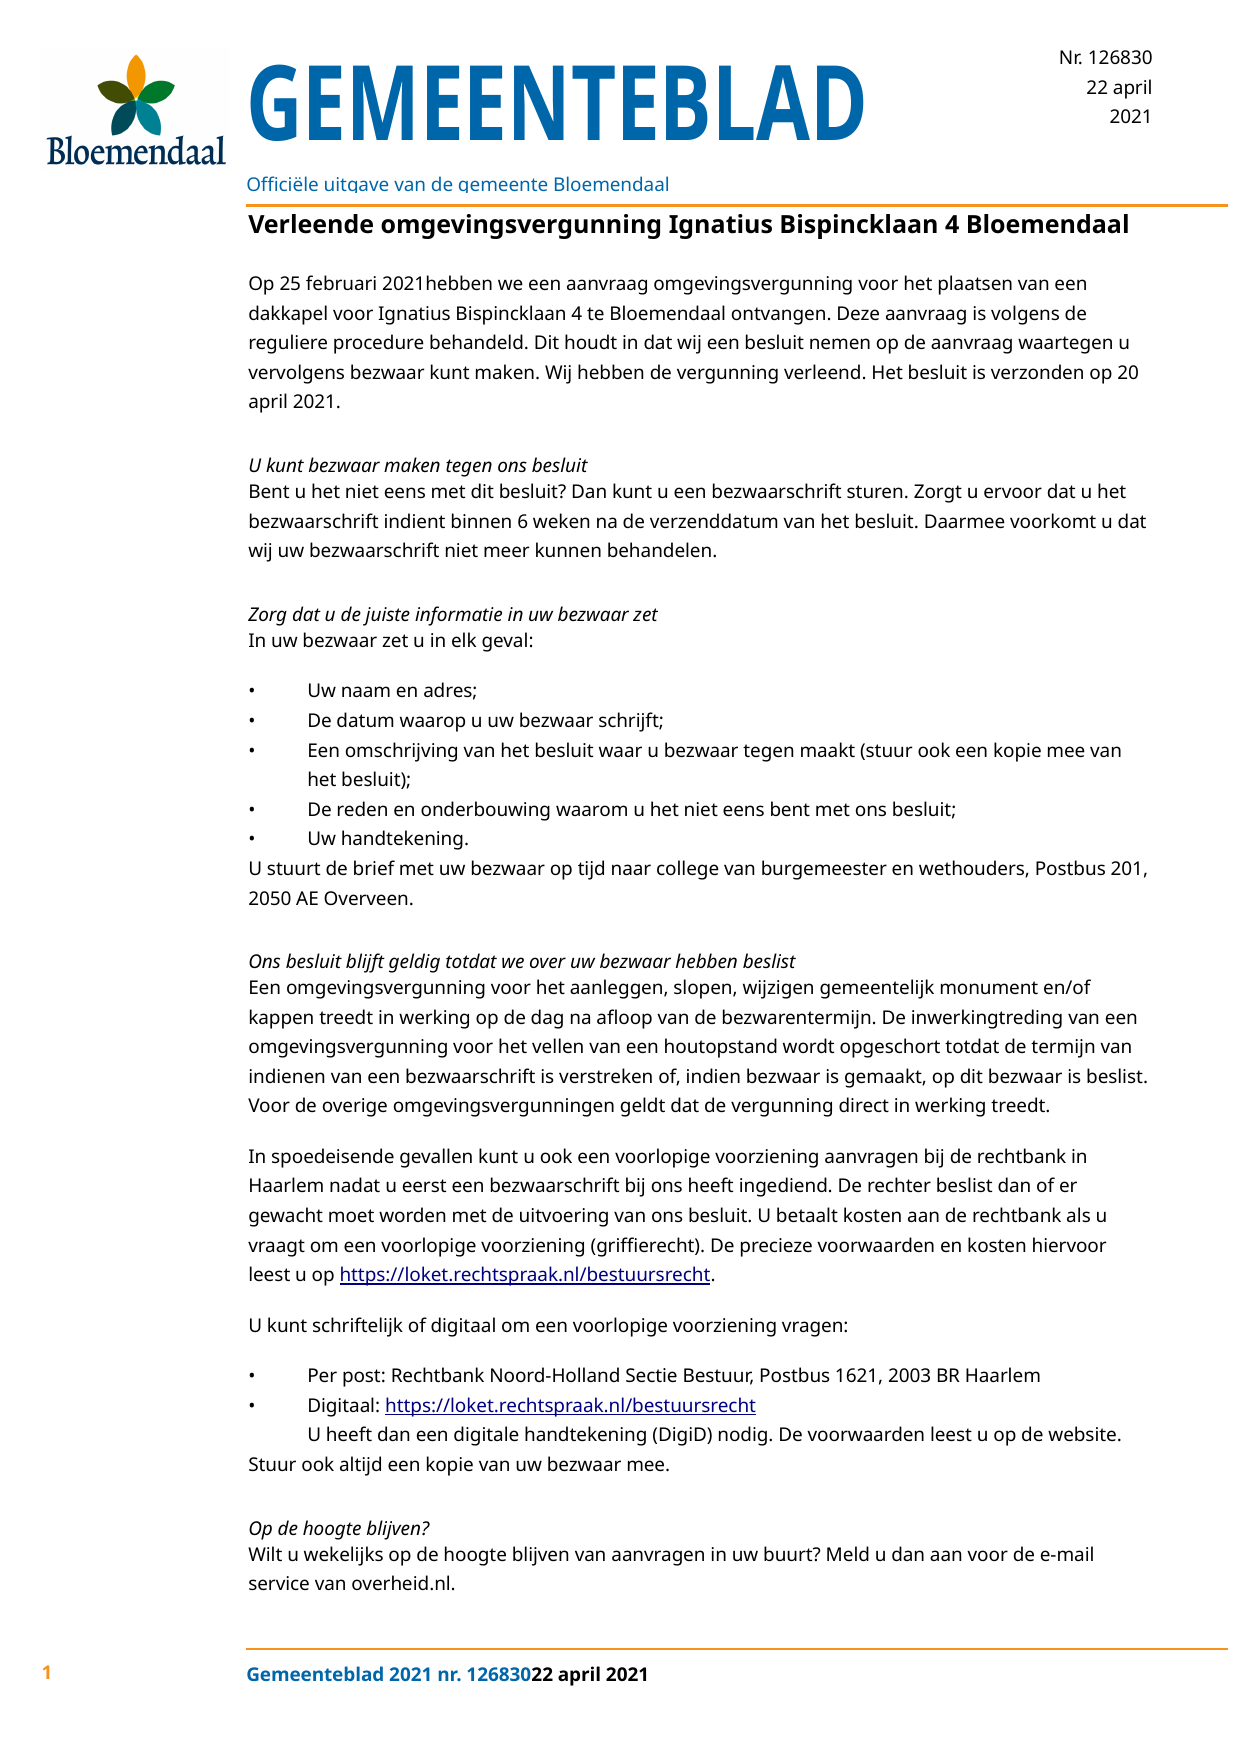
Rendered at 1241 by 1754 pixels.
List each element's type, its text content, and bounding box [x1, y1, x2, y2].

text U kunt schriftelijk of digitaal om een voorlopige voorziening vragen: [248, 1312, 1152, 1338]
text In uw bezwaar zet u in elk geval: [248, 627, 1152, 653]
list De datum waarop u uw bezwaar schrijft; [248, 707, 1152, 733]
text Wilt u wekelijks op de hoogte blijven van aanvragen in uw buurt? Meld u dan aan voor de e-mail service van overheid.nl. [248, 1541, 1152, 1596]
text U stuurt de brief met uw bezwaar op tijd naar college van burgemeester en wethouders, Postbus 201, 2050 AE Overveen. [248, 855, 1152, 910]
list Per post: Rechtbank Noord-Holland Sectie Bestuur, Postbus 1621, 2003 BR Haarlem [248, 1362, 1152, 1388]
text Zorg dat u de juiste informatie in uw bezwaar zet [248, 601, 1152, 627]
list Digitaal: https://loket.rechtspraak.nl/bestuursrecht [248, 1392, 1152, 1418]
text Ons besluit blijft geldig totdat we over uw bezwaar hebben beslist [248, 949, 1152, 974]
list Een omschrijving van het besluit waar u bezwaar tegen maakt (stuur ook een kopie mee van het besluit); [248, 737, 1152, 792]
text Bent u het niet eens met dit besluit? Dan kunt u een bezwaarschrift sturen. Zorgt u ervoor dat u het bezwaarschrift indient binnen 6 weken na de verzenddatum van het besluit. Daarmee voorkomt u dat wij uw bezwaarschrift niet meer kunnen behandelen. [248, 478, 1152, 563]
picture [41, 47, 231, 172]
text Stuur ook altijd een kopie van uw bezwaar mee. [248, 1451, 1152, 1477]
text Verleende omgevingsvergunning Ignatius Bispincklaan 4 Bloemendaal [248, 207, 1152, 241]
list Uw naam en adres; [248, 678, 1152, 703]
list U heeft dan een digitale handtekening (DigiD) nodig. De voorwaarden leest u op de website. [248, 1421, 1152, 1447]
text Op de hoogte blijven? [248, 1515, 1152, 1541]
text Een omgevingsvergunning voor het aanleggen, slopen, wijzigen gemeentelijk monument en/of kappen treedt in werking op de dag na afloop van de bezwarentermijn. De inwerkingtreding van een omgevingsvergunning voor het vellen van een houtopstand wordt opgeschort totdat de termijn van indienen van een bezwaarschrift is verstreken of, indien bezwaar is gemaakt, op dit bezwaar is beslist. Voor de overige omgevingsvergunningen geldt dat de vergunning direct in werking treedt. [248, 974, 1152, 1118]
text Op 25 februari 2021hebben we een aanvraag omgevingsvergunning voor het plaatsen van een dakkapel voor Ignatius Bispincklaan 4 te Bloemendaal ontvangen. Deze aanvraag is volgens de reguliere procedure behandeld. Dit houdt in dat wij een besluit nemen op de aanvraag waartegen u vervolgens bezwaar kunt maken. Wij hebben de vergunning verleend. Het besluit is verzonden op 20 april 2021. [248, 270, 1152, 414]
list De reden en onderbouwing waarom u het niet eens bent met ons besluit; [248, 796, 1152, 822]
list Uw handtekening. [248, 826, 1152, 851]
text In spoedeisende gevallen kunt u ook een voorlopige voorziening aanvragen bij de rechtbank in Haarlem nadat u eerst een bezwaarschrift bij ons heeft ingediend. De rechter beslist dan of er gewacht moet worden met de uitvoering van ons besluit. U betaalt kosten aan de rechtbank als u vraagt om een voorlopige voorziening (griffierecht). De precieze voorwaarden en kosten hiervoor leest u op https://loket.rechtspraak.nl/bestuursrecht. [248, 1143, 1152, 1287]
text U kunt bezwaar maken tegen ons besluit [248, 453, 1152, 478]
